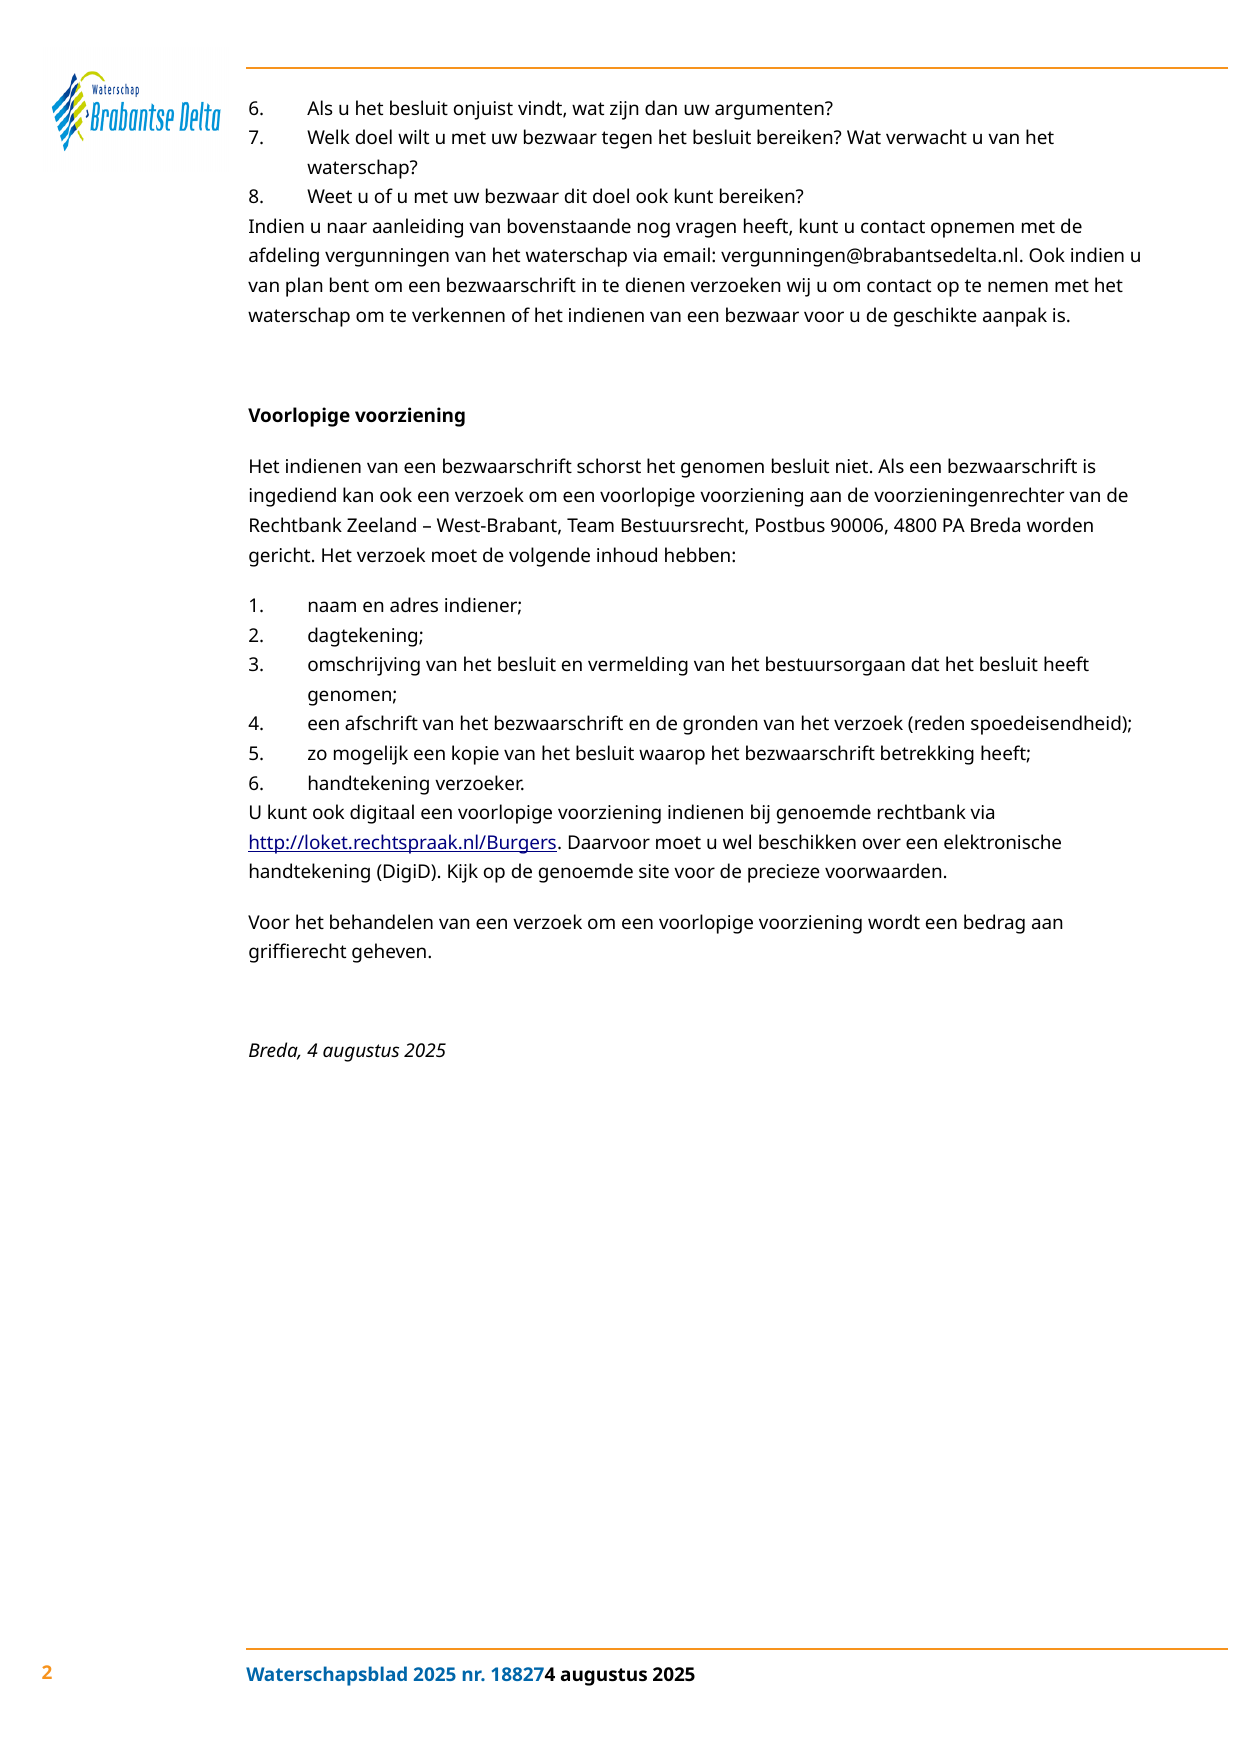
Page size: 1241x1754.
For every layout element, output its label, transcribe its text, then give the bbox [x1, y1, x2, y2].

list dagtekening; [248, 622, 1152, 648]
list Welk doel wilt u met uw bezwaar tegen het besluit bereiken? Wat verwacht u van het waterschap? [248, 124, 1152, 180]
picture [41, 47, 231, 172]
list handtekening verzoeker. [248, 770, 1152, 796]
text U kunt ook digitaal een voorlopige voorziening indienen bij genoemde rechtbank via http://loket.rechtspraak.nl/Burgers. Daarvoor moet u wel beschikken over een elektronische handtekening (DigiD). Kijk op de genoemde site voor de precieze voorwaarden. [248, 799, 1152, 884]
list naam en adres indiener; [248, 592, 1152, 618]
text Voorlopige voorziening [248, 403, 1152, 428]
text Indien u naar aanleiding van bovenstaande nog vragen heeft, kunt u contact opnemen met de afdeling vergunningen van het waterschap via email: vergunningen@brabantsedelta.nl. Ook indien u van plan bent om een bezwaarschrift in te dienen verzoeken wij u om contact op te nemen met het waterschap om te verkennen of het indienen van een bezwaar voor u de geschikte aanpak is. [248, 213, 1152, 328]
list omschrijving van het besluit en vermelding van het bestuursorgaan dat het besluit heeft genomen; [248, 651, 1152, 707]
list Weet u of u met uw bezwaar dit doel ook kunt bereiken? [248, 183, 1152, 209]
list zo mogelijk een kopie van het besluit waarop het bezwaarschrift betrekking heeft; [248, 740, 1152, 766]
text Breda, 4 augustus 2025 [248, 1037, 1152, 1062]
text Het indienen van een bezwaarschrift schorst het genomen besluit niet. Als een bezwaarschrift is ingediend kan ook een verzoek om een voorlopige voorziening aan de voorzieningenrechter van de Rechtbank Zeeland – West-Brabant, Team Bestuursrecht, Postbus 90006, 4800 PA Breda worden gericht. Het verzoek moet de volgende inhoud hebben: [248, 453, 1152, 568]
text Voor het behandelen van een verzoek om een voorlopige voorziening wordt een bedrag aan griffierecht geheven. [248, 909, 1152, 964]
list Als u het besluit onjuist vindt, wat zijn dan uw argumenten? [248, 95, 1152, 121]
list een afschrift van het bezwaarschrift en de gronden van het verzoek (reden spoedeisendheid); [248, 711, 1152, 736]
